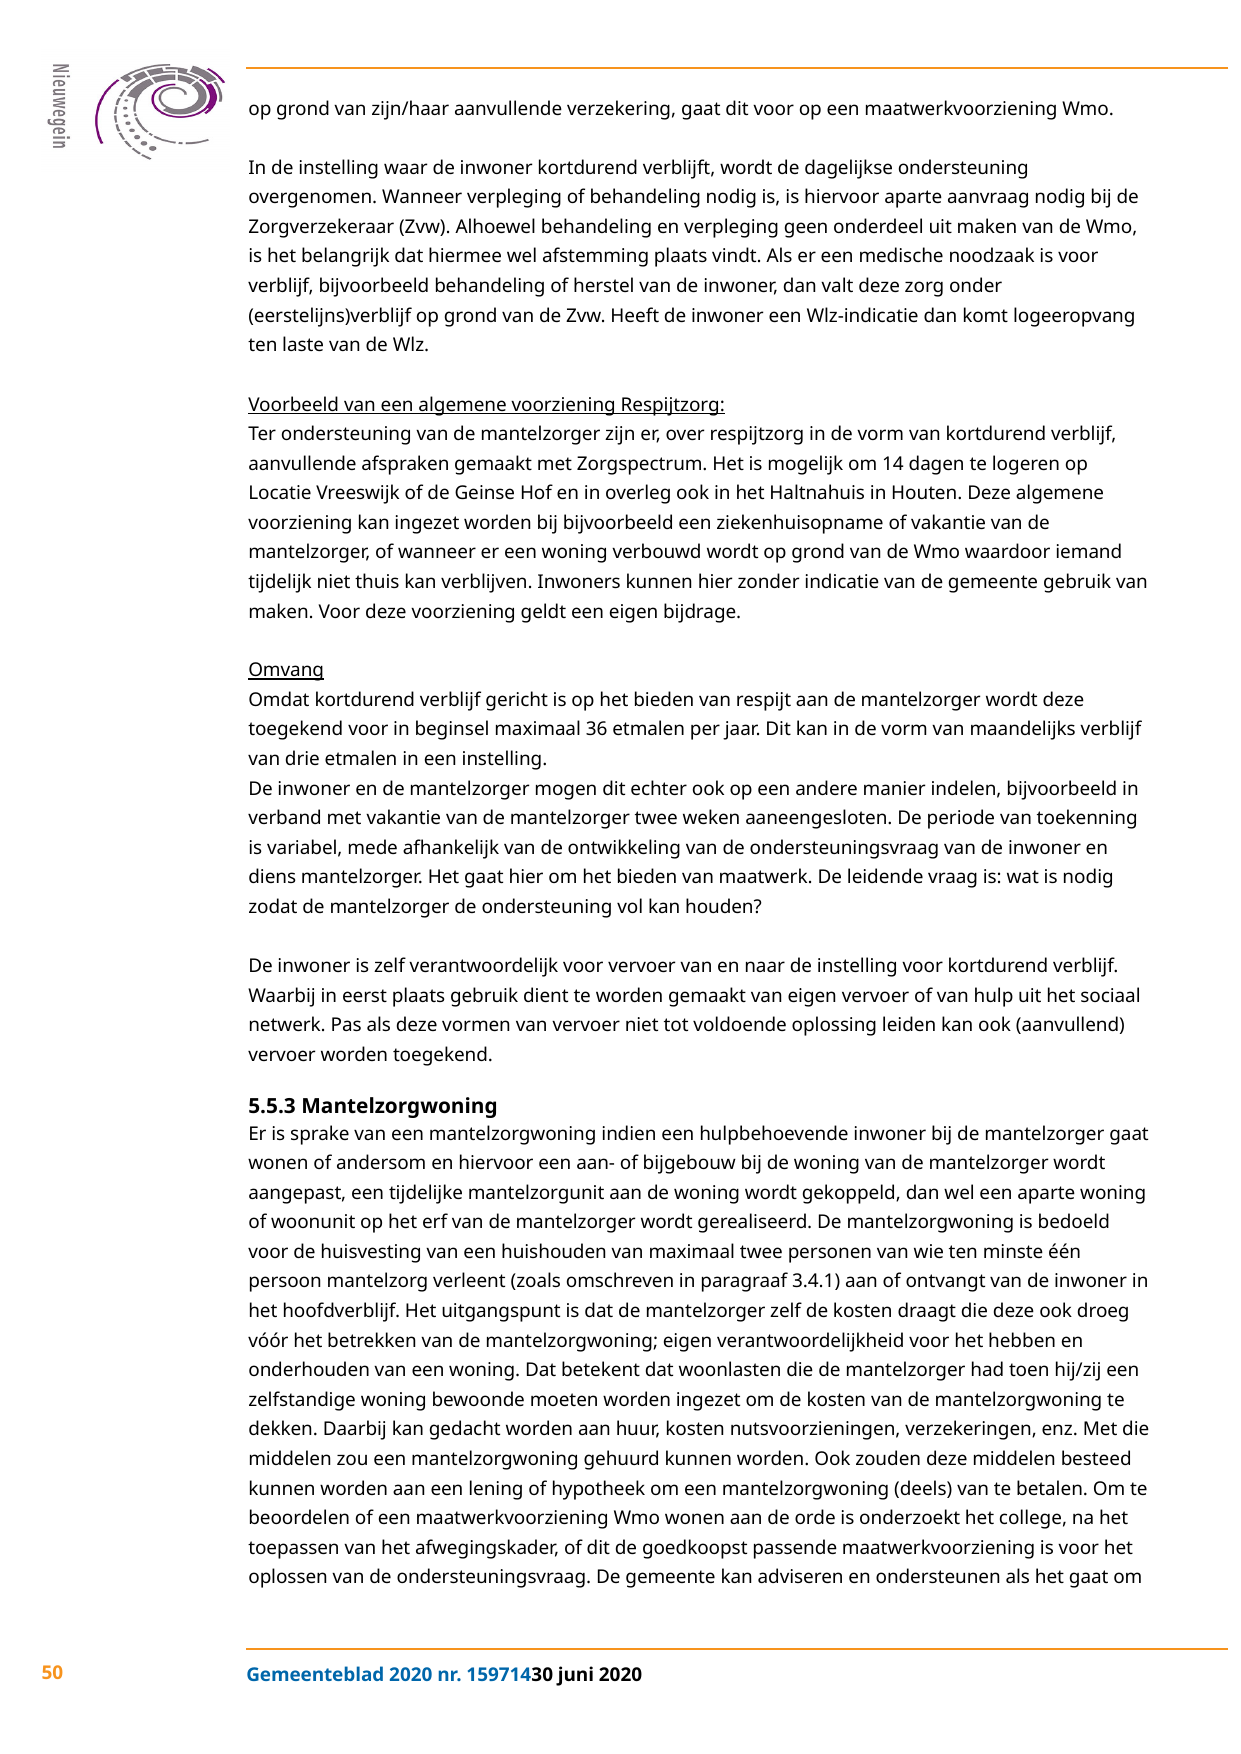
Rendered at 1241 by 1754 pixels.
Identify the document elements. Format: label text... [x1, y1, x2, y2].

text Omdat kortdurend verblijf gericht is op het bieden van respijt aan de mantelzorger wordt deze toegekend voor in beginsel maximaal 36 etmalen per jaar. Dit kan in de vorm van maandelijks verblijf van drie etmalen in een instelling. [248, 686, 1152, 771]
text De inwoner is zelf verantwoordelijk voor vervoer van en naar de instelling voor kortdurend verblijf. Waarbij in eerst plaats gebruik dient te worden gemaakt van eigen vervoer of van hulp uit het sociaal netwerk. Pas als deze vormen van vervoer niet tot voldoende oplossing leiden kan ook (aanvullend) vervoer worden toegekend. [248, 952, 1152, 1067]
text De inwoner en de mantelzorger mogen dit echter ook op een andere manier indelen, bijvoorbeeld in verband met vakantie van de mantelzorger twee weken aaneengesloten. De periode van toekenning is variabel, mede afhankelijk van de ontwikkeling van de ondersteuningsvraag van de inwoner en diens mantelzorger. Het gaat hier om het bieden van maatwerk. De leidende vraag is: wat is nodig zodat de mantelzorger de ondersteuning vol kan houden? [248, 775, 1152, 919]
text In de instelling waar de inwoner kortdurend verblijft, wordt de dagelijkse ondersteuning overgenomen. Wanneer verpleging of behandeling nodig is, is hiervoor aparte aanvraag nodig bij de Zorgverzekeraar (Zvw). Alhoewel behandeling en verpleging geen onderdeel uit maken van de Wmo, is het belangrijk dat hiermee wel afstemming plaats vindt. Als er een medische noodzaak is voor verblijf, bijvoorbeeld behandeling of herstel van de inwoner, dan valt deze zorg onder (eerstelijns)verblijf op grond van de Zvw. Heeft de inwoner een Wlz-indicatie dan komt logeeropvang ten laste van de Wlz. [248, 154, 1152, 357]
text Omvang [248, 656, 1152, 682]
text Er is sprake van een mantelzorgwoning indien een hulpbehoevende inwoner bij de mantelzorger gaat wonen of andersom en hiervoor een aan- of bijgebouw bij de woning van de mantelzorger wordt aangepast, een tijdelijke mantelzorgunit aan de woning wordt gekoppeld, dan wel een aparte woning of woonunit op het erf van de mantelzorger wordt gerealiseerd. De mantelzorgwoning is bedoeld voor de huisvesting van een huishouden van maximaal twee personen van wie ten minste één persoon mantelzorg verleent (zoals omschreven in paragraaf 3.4.1) aan of ontvangt van de inwoner in het hoofdverblijf. Het uitgangspunt is dat de mantelzorger zelf de kosten draagt die deze ook droeg vóór het betrekken van de mantelzorgwoning; eigen verantwoordelijkheid voor het hebben en onderhouden van een woning. Dat betekent dat woonlasten die de mantelzorger had toen hij/zij een zelfstandige woning bewoonde moeten worden ingezet om de kosten van de mantelzorgwoning te dekken. Daarbij kan gedacht worden aan huur, kosten nutsvoorzieningen, verzekeringen, enz. Met die middelen zou een mantelzorgwoning gehuurd kunnen worden. Ook zouden deze middelen besteed kunnen worden aan een lening of hypotheek om een mantelzorgwoning (deels) van te betalen. Om te beoordelen of een maatwerkvoorziening Wmo wonen aan de orde is onderzoekt het college, na het toepassen van het afwegingskader, of dit de goedkoopst passende maatwerkvoorziening is voor het oplossen van de ondersteuningsvraag. De gemeente kan adviseren en ondersteunen als het gaat om [248, 1120, 1152, 1589]
text op grond van zijn/haar aanvullende verzekering, gaat dit voor op een maatwerkvoorziening Wmo. [248, 95, 1152, 121]
picture [41, 47, 231, 172]
text 5.5.3 Mantelzorgwoning [248, 1091, 1152, 1120]
table_header Voorbeeld van een algemene voorziening Respijtzorg: Ter ondersteuning van de mantelzorger zijn er, over respijtzorg in de vorm van kortdurend verblijf, aanvullende afspraken gemaakt met Zorgspectrum. Het is mogelijk om 14 dagen te logeren op Locatie Vreeswijk of de Geinse Hof en in overleg ook in het Haltnahuis in Houten. Deze algemene voorziening kan ingezet worden bij bijvoorbeeld een ziekenhuisopname of vakantie van de mantelzorger, of wanneer er een woning verbouwd wordt op grond van de Wmo waardoor iemand tijdelijk niet thuis kan verblijven. Inwoners kunnen hier zonder indicatie van de gemeente gebruik van maken. Voor deze voorziening geldt een eigen bijdrage. [248, 391, 1152, 623]
